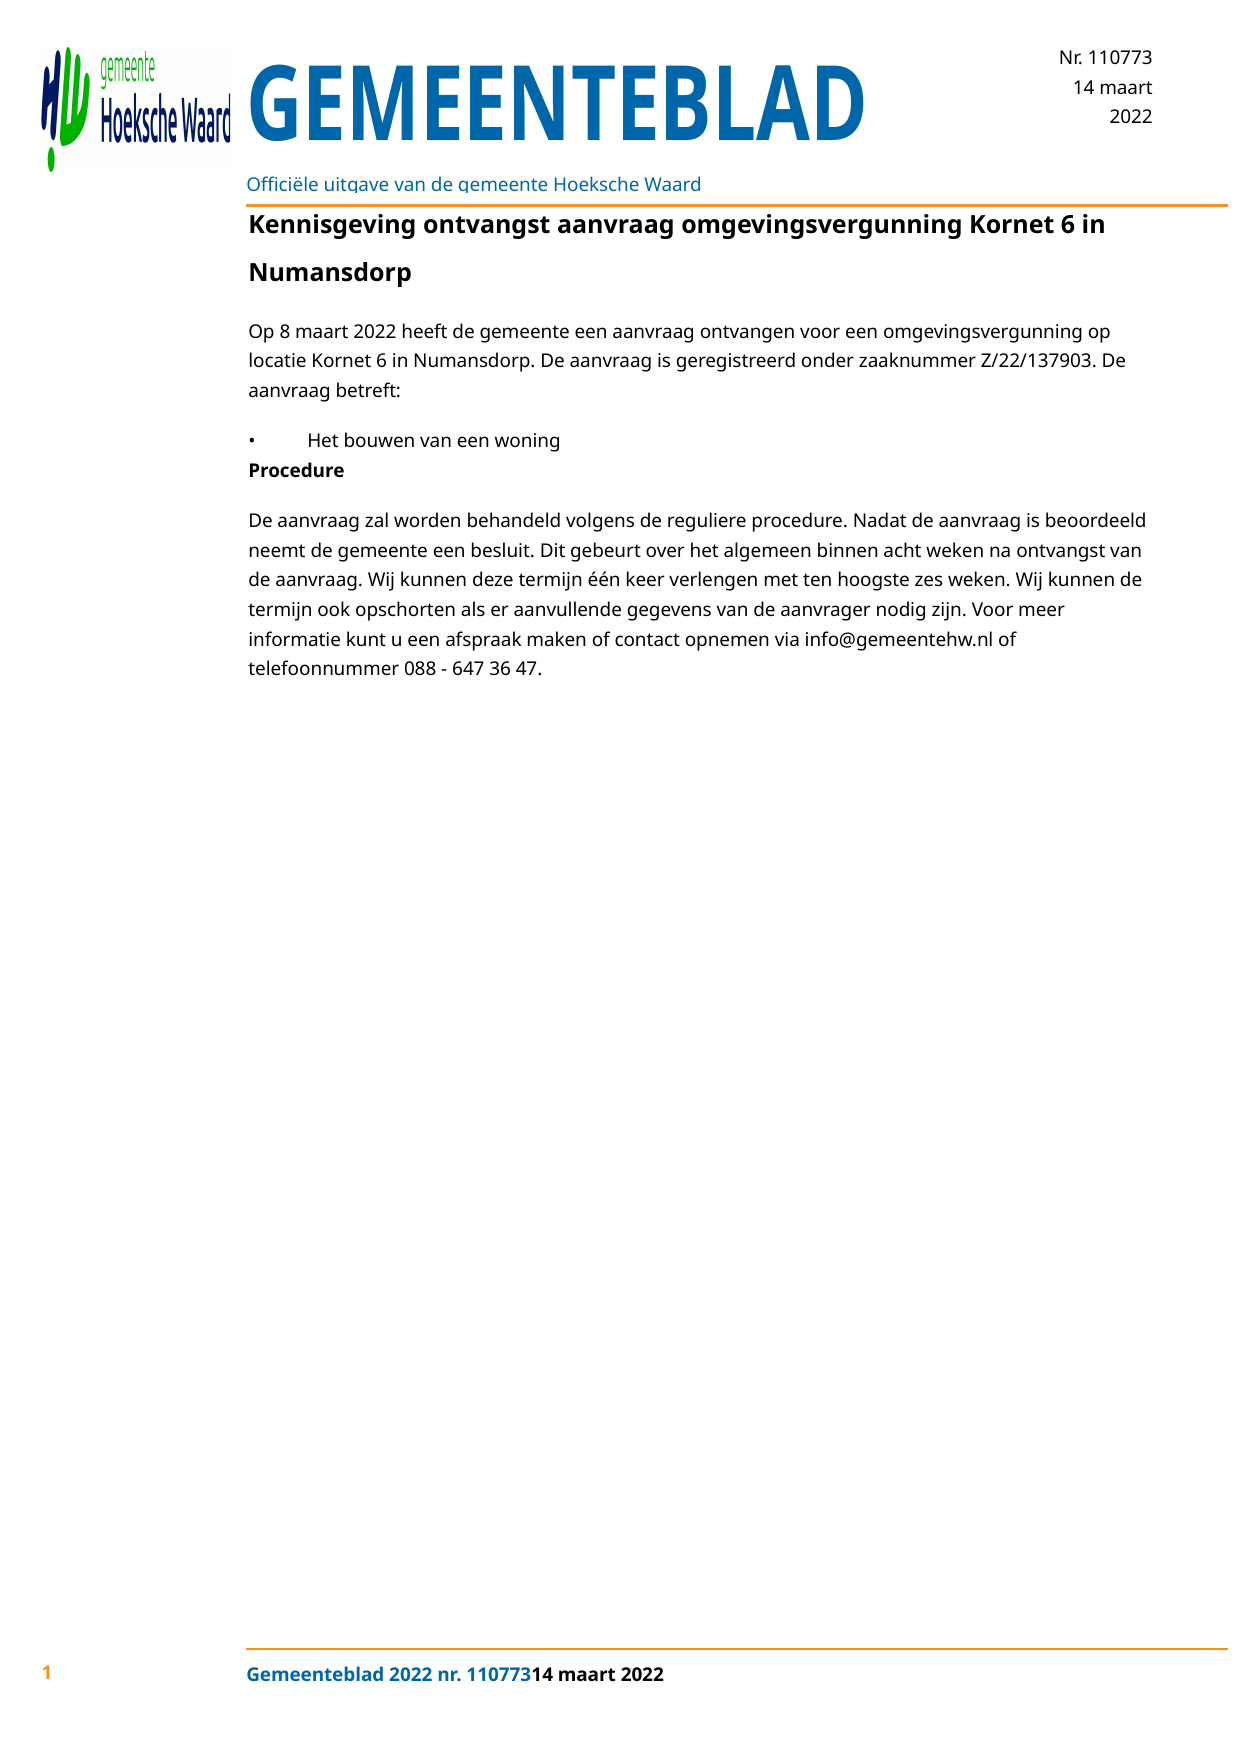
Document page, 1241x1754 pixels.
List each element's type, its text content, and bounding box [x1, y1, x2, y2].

picture [41, 47, 231, 172]
text Op 8 maart 2022 heeft de gemeente een aanvraag ontvangen voor een omgevingsvergunning op locatie Kornet 6 in Numansdorp. De aanvraag is geregistreerd onder zaaknummer Z/22/137903. De aanvraag betreft: [248, 318, 1152, 403]
text Procedure [248, 457, 1152, 483]
text De aanvraag zal worden behandeld volgens de reguliere procedure. Nadat de aanvraag is beoordeeld neemt de gemeente een besluit. Dit gebeurt over het algemeen binnen acht weken na ontvangst van de aanvraag. Wij kunnen deze termijn één keer verlengen met ten hoogste zes weken. Wij kunnen de termijn ook opschorten als er aanvullende gegevens van de aanvrager nodig zijn. Voor meer informatie kunt u een afspraak maken of contact opnemen via info@gemeentehw.nl of telefoonnummer 088 - 647 36 47. [248, 507, 1152, 681]
text Kennisgeving ontvangst aanvraag omgevingsvergunning Kornet 6 in Numansdorp [248, 207, 1152, 288]
list Het bouwen van een woning [248, 427, 1152, 453]
